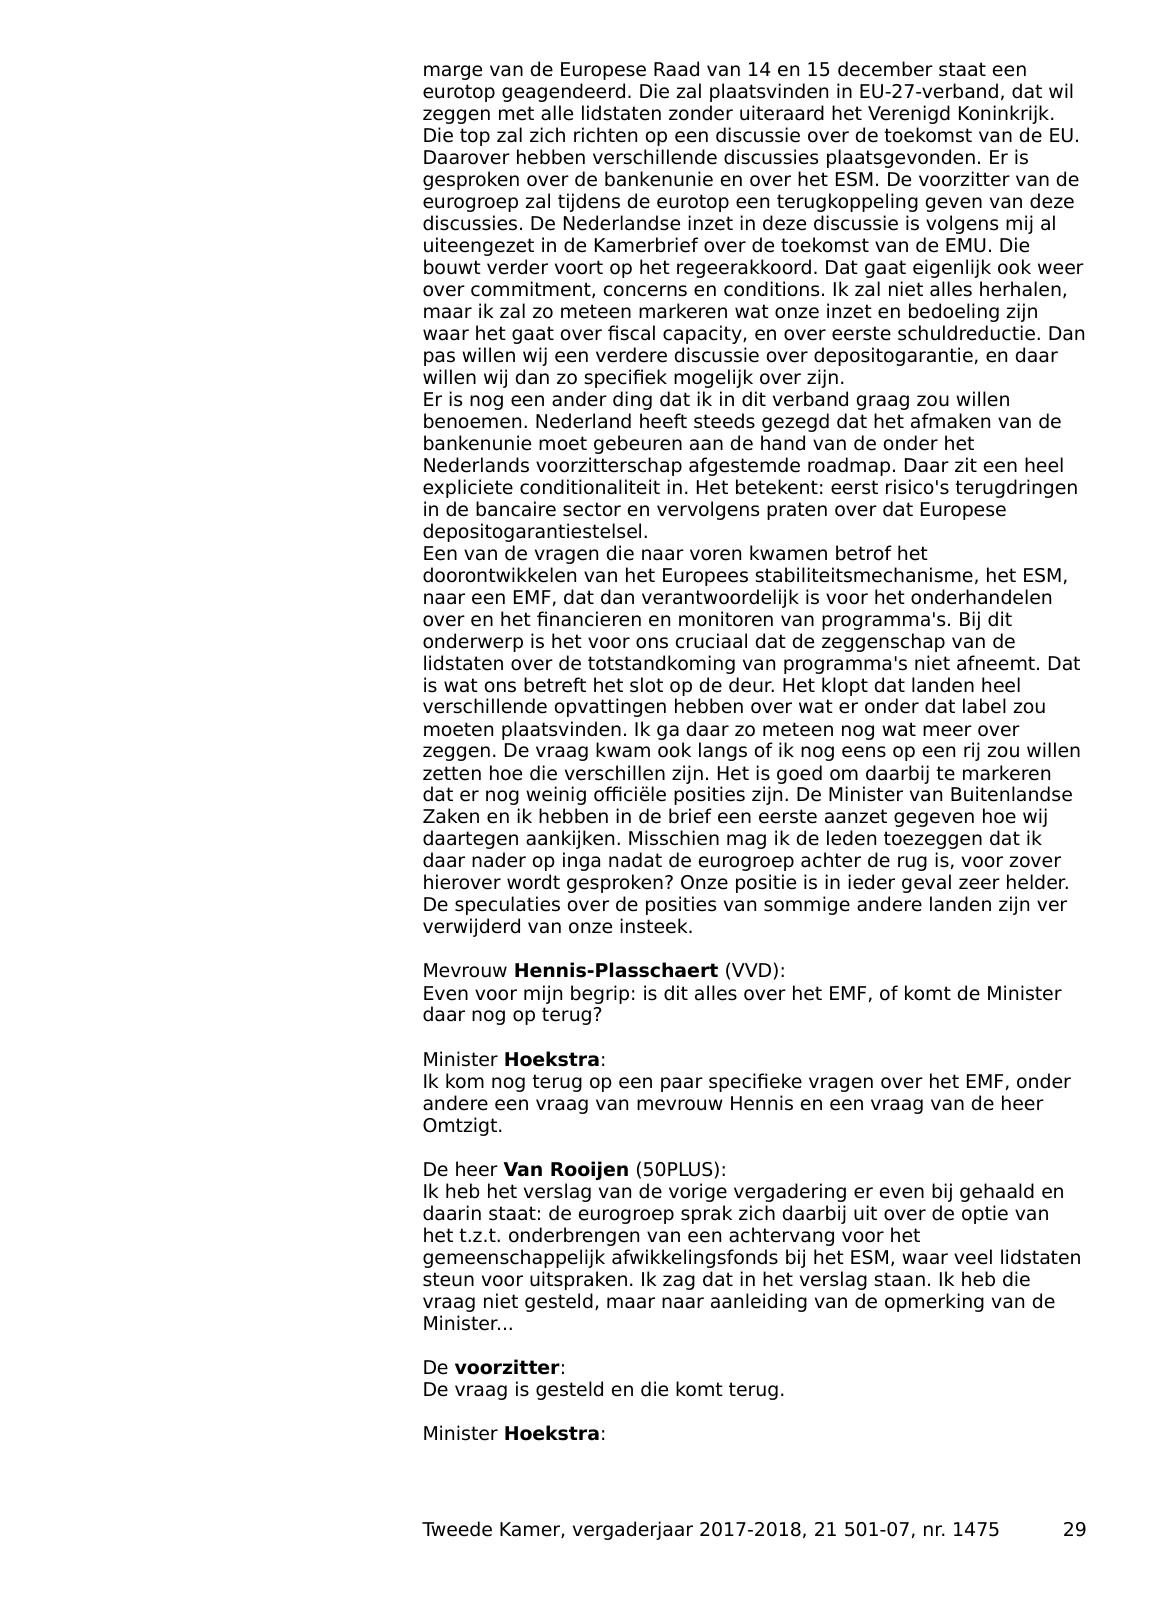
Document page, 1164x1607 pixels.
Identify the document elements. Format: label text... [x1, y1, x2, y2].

text Minister Hoekstra: [422, 1423, 1087, 1445]
text Minister Hoekstra: [422, 1048, 1087, 1071]
text De voorzitter: [422, 1357, 1087, 1379]
text marge van de Europese Raad van 14 en 15 december staat een eurotop geagendeerd. Die zal plaatsvinden in EU-27-verband, dat wil zeggen met alle lidstaten zonder uiteraard het Verenigd Koninkrijk. Die top zal zich richten op een discussie over de toekomst van de EU. Daarover hebben verschillende discussies plaatsgevonden. Er is gesproken over de bankenunie en over het ESM. De voorzitter van de eurogroep zal tijdens de eurotop een terugkoppeling geven van deze discussies. De Nederlandse inzet in deze discussie is volgens mij al uiteengezet in de Kamerbrief over de toekomst van de EMU. Die bouwt verder voort op het regeerakkoord. Dat gaat eigenlijk ook weer over commitment, concerns en conditions. Ik zal niet alles herhalen, maar ik zal zo meteen markeren wat onze inzet en bedoeling zijn waar het gaat over fiscal capacity, en over eerste schuldreductie. Dan pas willen wij een verdere discussie over depositogarantie, en daar willen wij dan zo specifiek mogelijk over zijn. [422, 59, 1087, 389]
text Mevrouw Hennis-Plasschaert (VVD): [422, 960, 1087, 982]
text De heer Van Rooijen (50PLUS): [422, 1159, 1087, 1181]
text De vraag is gesteld en die komt terug. [422, 1379, 1087, 1401]
text Ik kom nog terug op een paar specifieke vragen over het EMF, onder andere een vraag van mevrouw Hennis en een vraag van de heer Omtzigt. [422, 1071, 1087, 1136]
text Ik heb het verslag van de vorige vergadering er even bij gehaald en daarin staat: de eurogroep sprak zich daarbij uit over de optie van het t.z.t. onderbrengen van een achtervang voor het gemeenschappelijk afwikkelingsfonds bij het ESM, waar veel lidstaten steun voor uitspraken. Ik zag dat in het verslag staan. Ik heb die vraag niet gesteld, maar naar aanleiding van de opmerking van de Minister... [422, 1181, 1087, 1334]
text Een van de vragen die naar voren kwamen betrof het doorontwikkelen van het Europees stabiliteitsmechanisme, het ESM, naar een EMF, dat dan verantwoordelijk is voor het onderhandelen over en het financieren en monitoren van programma's. Bij dit onderwerp is het voor ons cruciaal dat de zeggenschap van de lidstaten over de totstandkoming van programma's niet afneemt. Dat is wat ons betreft het slot op de deur. Het klopt dat landen heel verschillende opvattingen hebben over wat er onder dat label zou moeten plaatsvinden. Ik ga daar zo meteen nog wat meer over zeggen. De vraag kwam ook langs of ik nog eens op een rij zou willen zetten hoe die verschillen zijn. Het is goed om daarbij te markeren dat er nog weinig officiële posities zijn. De Minister van Buitenlandse Zaken en ik hebben in de brief een eerste aanzet gegeven hoe wij daartegen aankijken. Misschien mag ik de leden toezeggen dat ik daar nader op inga nadat de eurogroep achter de rug is, voor zover hierover wordt gesproken? Onze positie is in ieder geval zeer helder. De speculaties over de posities van sommige andere landen zijn ver verwijderd van onze insteek. [422, 543, 1087, 938]
text Er is nog een ander ding dat ik in dit verband graag zou willen benoemen. Nederland heeft steeds gezegd dat het afmaken van de bankenunie moet gebeuren aan de hand van de onder het Nederlands voorzitterschap afgestemde roadmap. Daar zit een heel expliciete conditionaliteit in. Het betekent: eerst risico's terugdringen in de bancaire sector en vervolgens praten over dat Europese depositogarantiestelsel. [422, 389, 1087, 543]
text Even voor mijn begrip: is dit alles over het EMF, of komt de Minister daar nog op terug? [422, 982, 1087, 1026]
